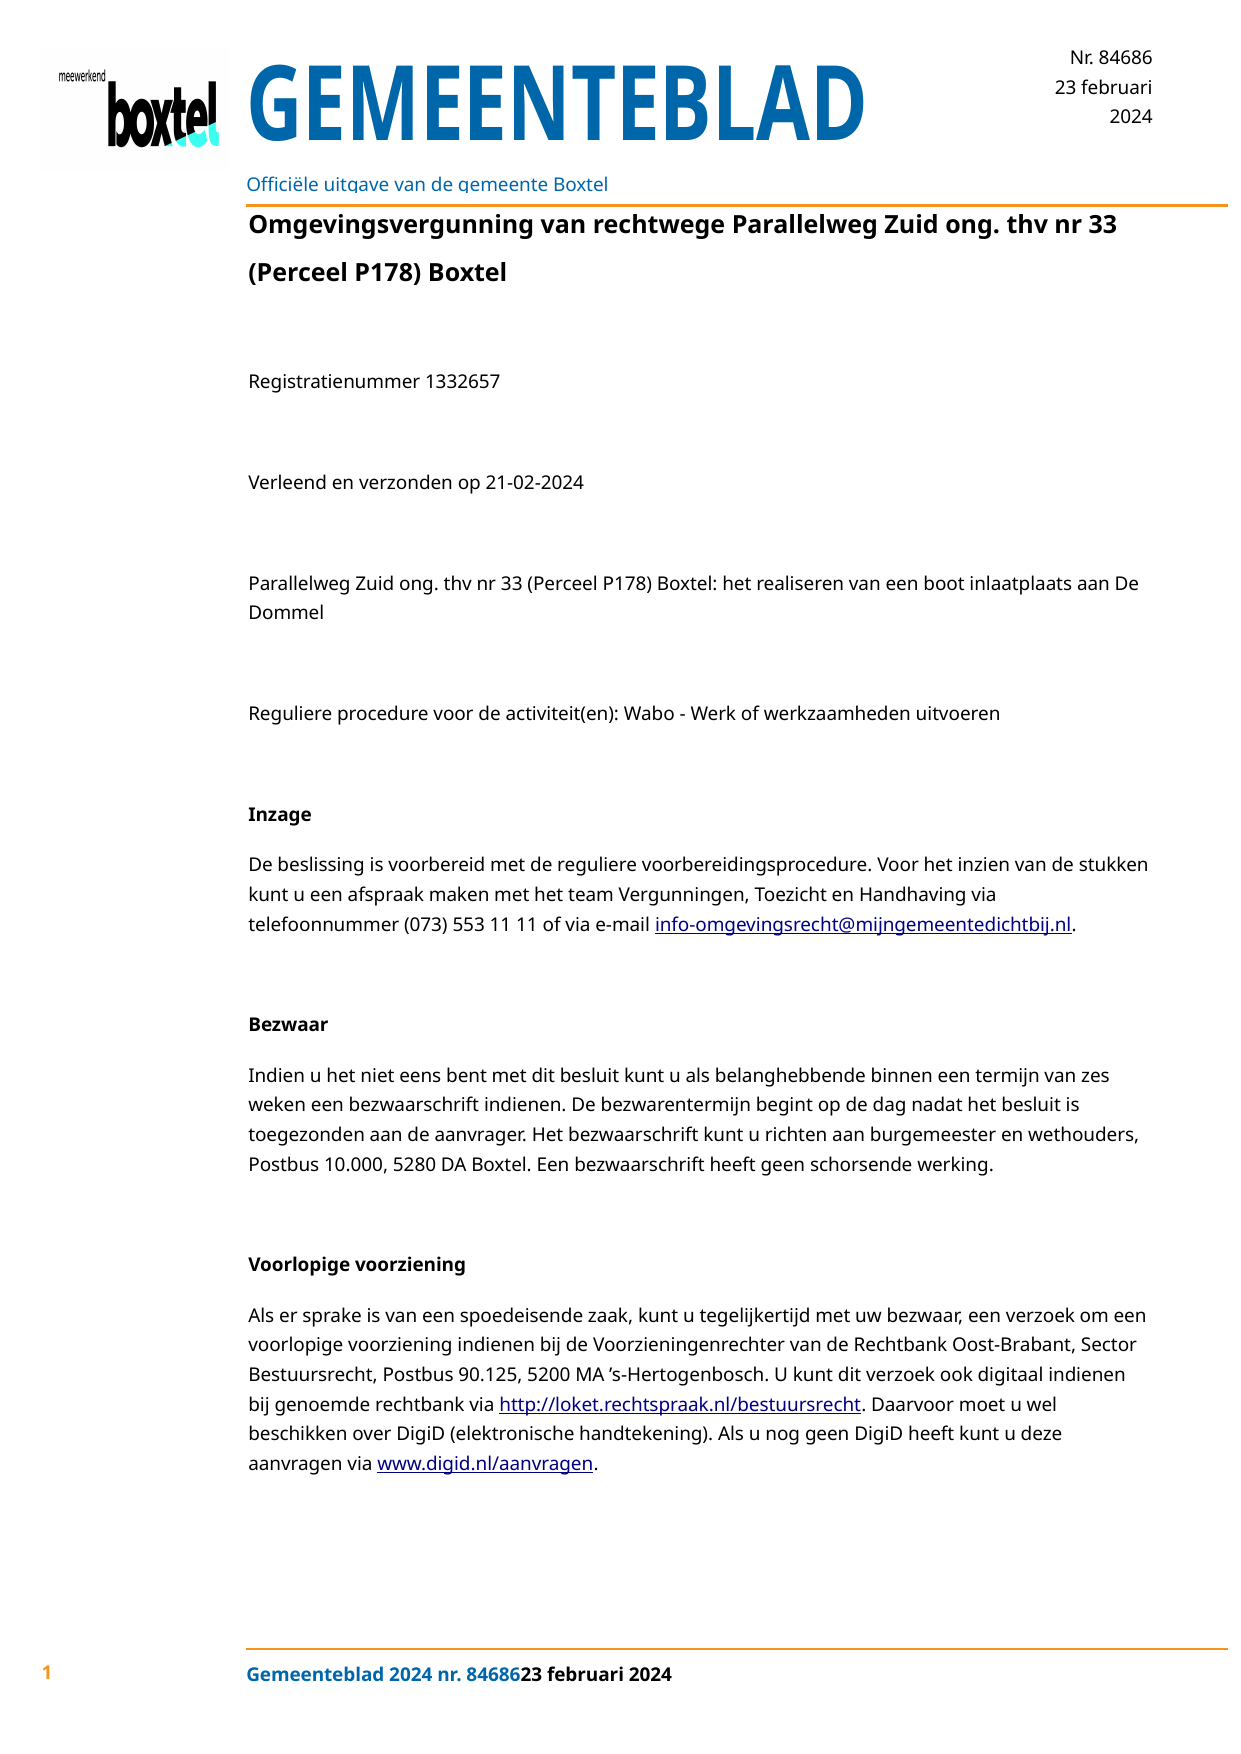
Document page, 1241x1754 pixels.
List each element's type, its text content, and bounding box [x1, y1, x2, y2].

text De beslissing is voorbereid met de reguliere voorbereidingsprocedure. Voor het inzien van de stukken kunt u een afspraak maken met het team Vergunningen, Toezicht en Handhaving via telefoonnummer (073) 553 11 11 of via e-mail info-omgevingsrecht@mijngemeentedichtbij.nl. [248, 852, 1152, 937]
text Parallelweg Zuid ong. thv nr 33 (Perceel P178) Boxtel: het realiseren van een boot inlaatplaats aan De Dommel [248, 570, 1152, 625]
text Reguliere procedure voor de activiteit(en): Wabo - Werk of werkzaamheden uitvoeren [248, 700, 1152, 726]
text Inzage [248, 801, 1152, 827]
text Bezwaar [248, 1012, 1152, 1037]
text Indien u het niet eens bent met dit besluit kunt u als belanghebbende binnen een termijn van zes weken een bezwaarschrift indienen. De bezwarentermijn begint op de dag nadat het besluit is toegezonden aan de aanvrager. Het bezwaarschrift kunt u richten aan burgemeester en wethouders, Postbus 10.000, 5280 DA Boxtel. Een bezwaarschrift heeft geen schorsende werking. [248, 1062, 1152, 1177]
text Omgevingsvergunning van rechtwege Parallelweg Zuid ong. thv nr 33 (Perceel P178) Boxtel [248, 207, 1152, 288]
picture [41, 47, 231, 172]
text Verleend en verzonden op 21-02-2024 [248, 469, 1152, 495]
text Als er sprake is van een spoedeisende zaak, kunt u tegelijkertijd met uw bezwaar, een verzoek om een voorlopige voorziening indienen bij de Voorzieningenrechter van de Rechtbank Oost-Brabant, Sector Bestuursrecht, Postbus 90.125, 5200 MA ’s-Hertogenbosch. U kunt dit verzoek ook digitaal indienen bij genoemde rechtbank via http://loket.rechtspraak.nl/bestuursrecht. Daarvoor moet u wel beschikken over DigiD (elektronische handtekening). Als u nog geen DigiD heeft kunt u deze aanvragen via www.digid.nl/aanvragen. [248, 1302, 1152, 1476]
text Voorlopige voorziening [248, 1252, 1152, 1277]
text Registratienummer 1332657 [248, 368, 1152, 394]
